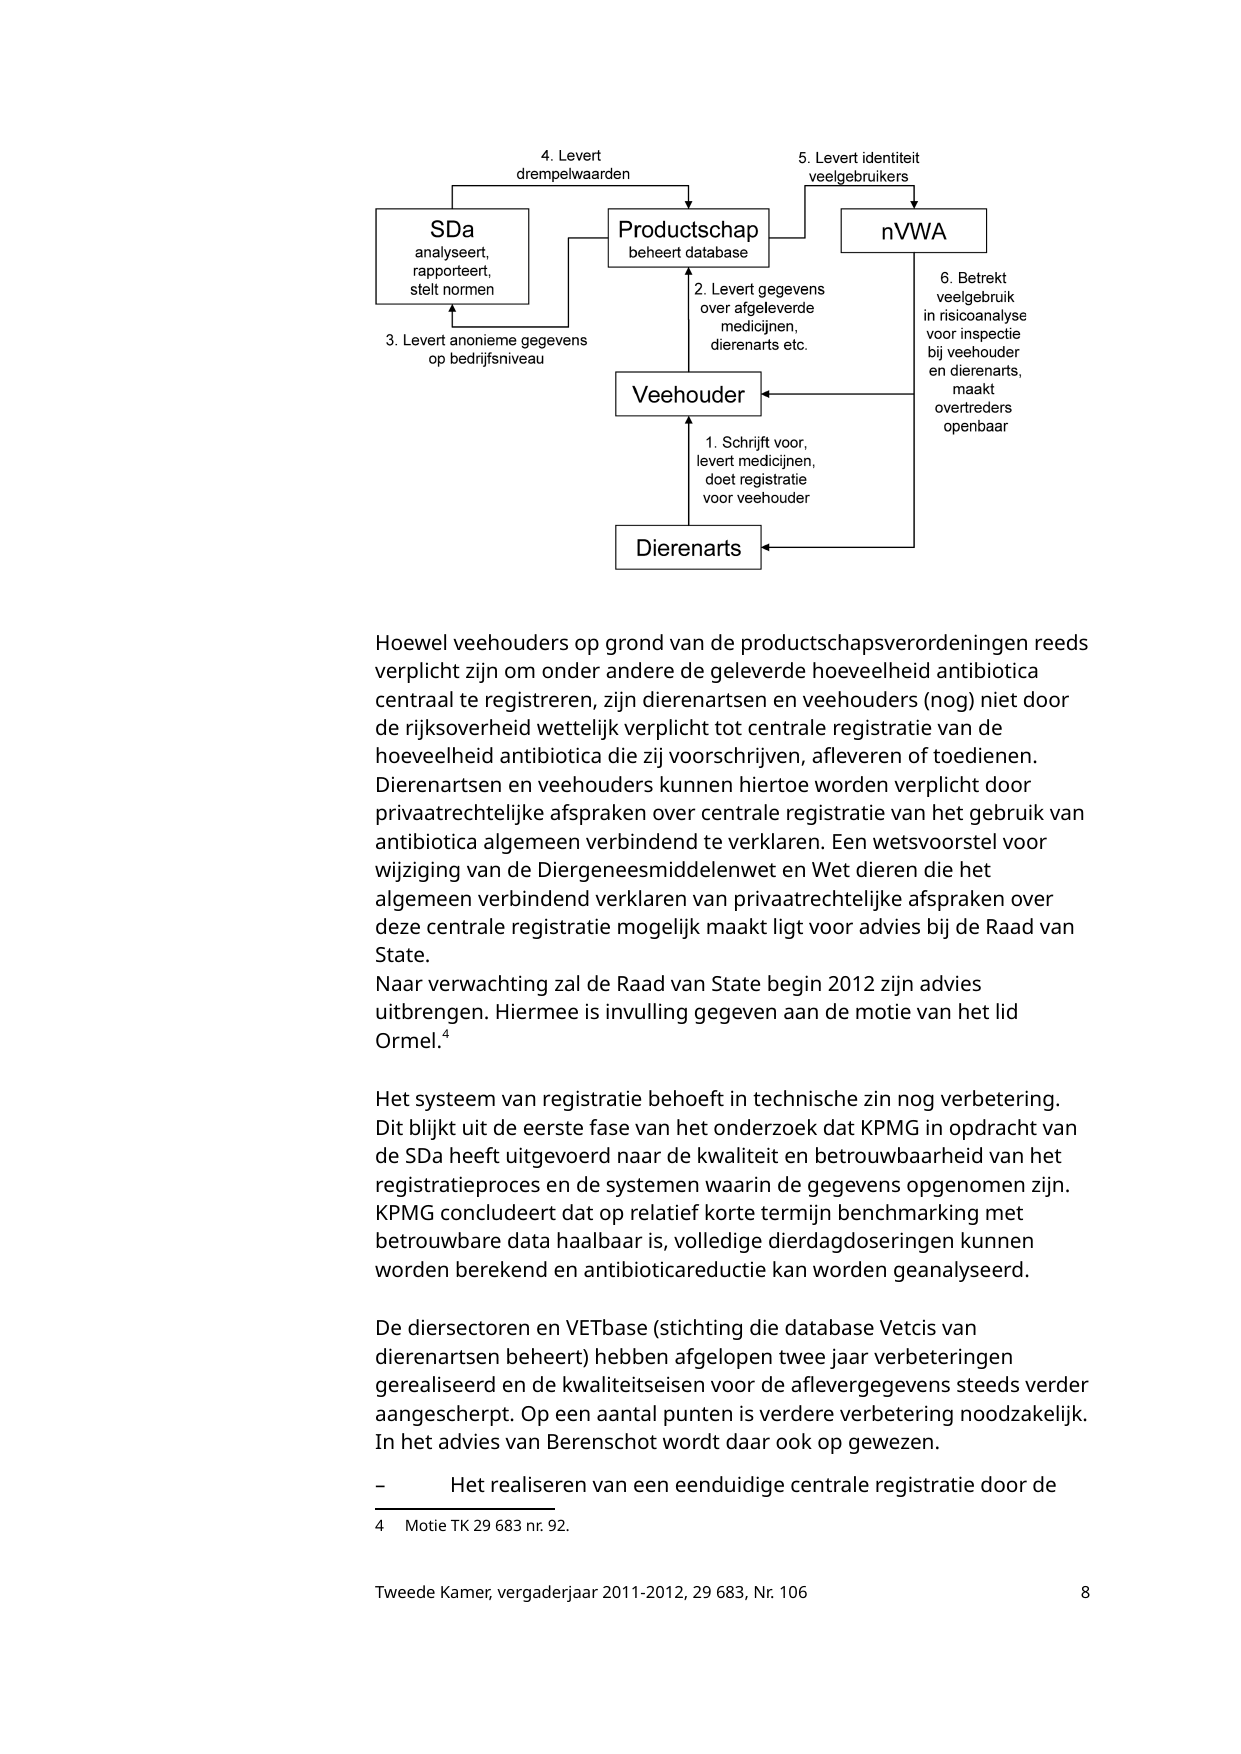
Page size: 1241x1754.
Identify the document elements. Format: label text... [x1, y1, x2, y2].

text De diersectoren en VETbase (stichting die database Vetcis van dierenartsen beheert) hebben afgelopen twee jaar verbeteringen gerealiseerd en de kwaliteitseisen voor de aflevergegevens steeds verder aangescherpt. Op een aantal punten is verdere verbetering noodzakelijk. In het advies van Berenschot wordt daar ook op gewezen. [375, 1313, 1090, 1456]
text Hoewel veehouders op grond van de productschapsverordeningen reeds verplicht zijn om onder andere de geleverde hoeveelheid antibiotica centraal te registreren, zijn dierenartsen en veehouders (nog) niet door de rijksoverheid wettelijk verplicht tot centrale registratie van de hoeveelheid antibiotica die zij voorschrijven, afleveren of toedienen. Dierenartsen en veehouders kunnen hiertoe worden verplicht door privaatrechtelijke afspraken over centrale registratie van het gebruik van antibiotica algemeen verbindend te verklaren. Een wetsvoorstel voor wijziging van de Diergeneesmiddelenwet en Wet dieren die het algemeen verbindend verklaren van privaatrechtelijke afspraken over deze centrale registratie mogelijk maakt ligt voor advies bij de Raad van State. [375, 628, 1090, 969]
text Motie TK 29 683 nr. 92. [375, 1508, 1090, 1536]
picture [375, 150, 1027, 570]
text Het systeem van registratie behoeft in technische zin nog verbetering. Dit blijkt uit de eerste fase van het onderzoek dat KPMG in opdracht van de SDa heeft uitgevoerd naar de kwaliteit en betrouwbaarheid van het registratieproces en de systemen waarin de gegevens opgenomen zijn. KPMG concludeert dat op relatief korte termijn benchmarking met betrouwbare data haalbaar is, volledige dierdagdoseringen kunnen worden berekend en antibioticareductie kan worden geanalyseerd. [375, 1084, 1090, 1283]
list Het realiseren van een eenduidige centrale registratie door de [375, 1471, 1090, 1499]
text Naar verwachting zal de Raad van State begin 2012 zijn advies uitbrengen. Hiermee is invulling gegeven aan de motie van het lid Ormel. [375, 969, 1090, 1054]
